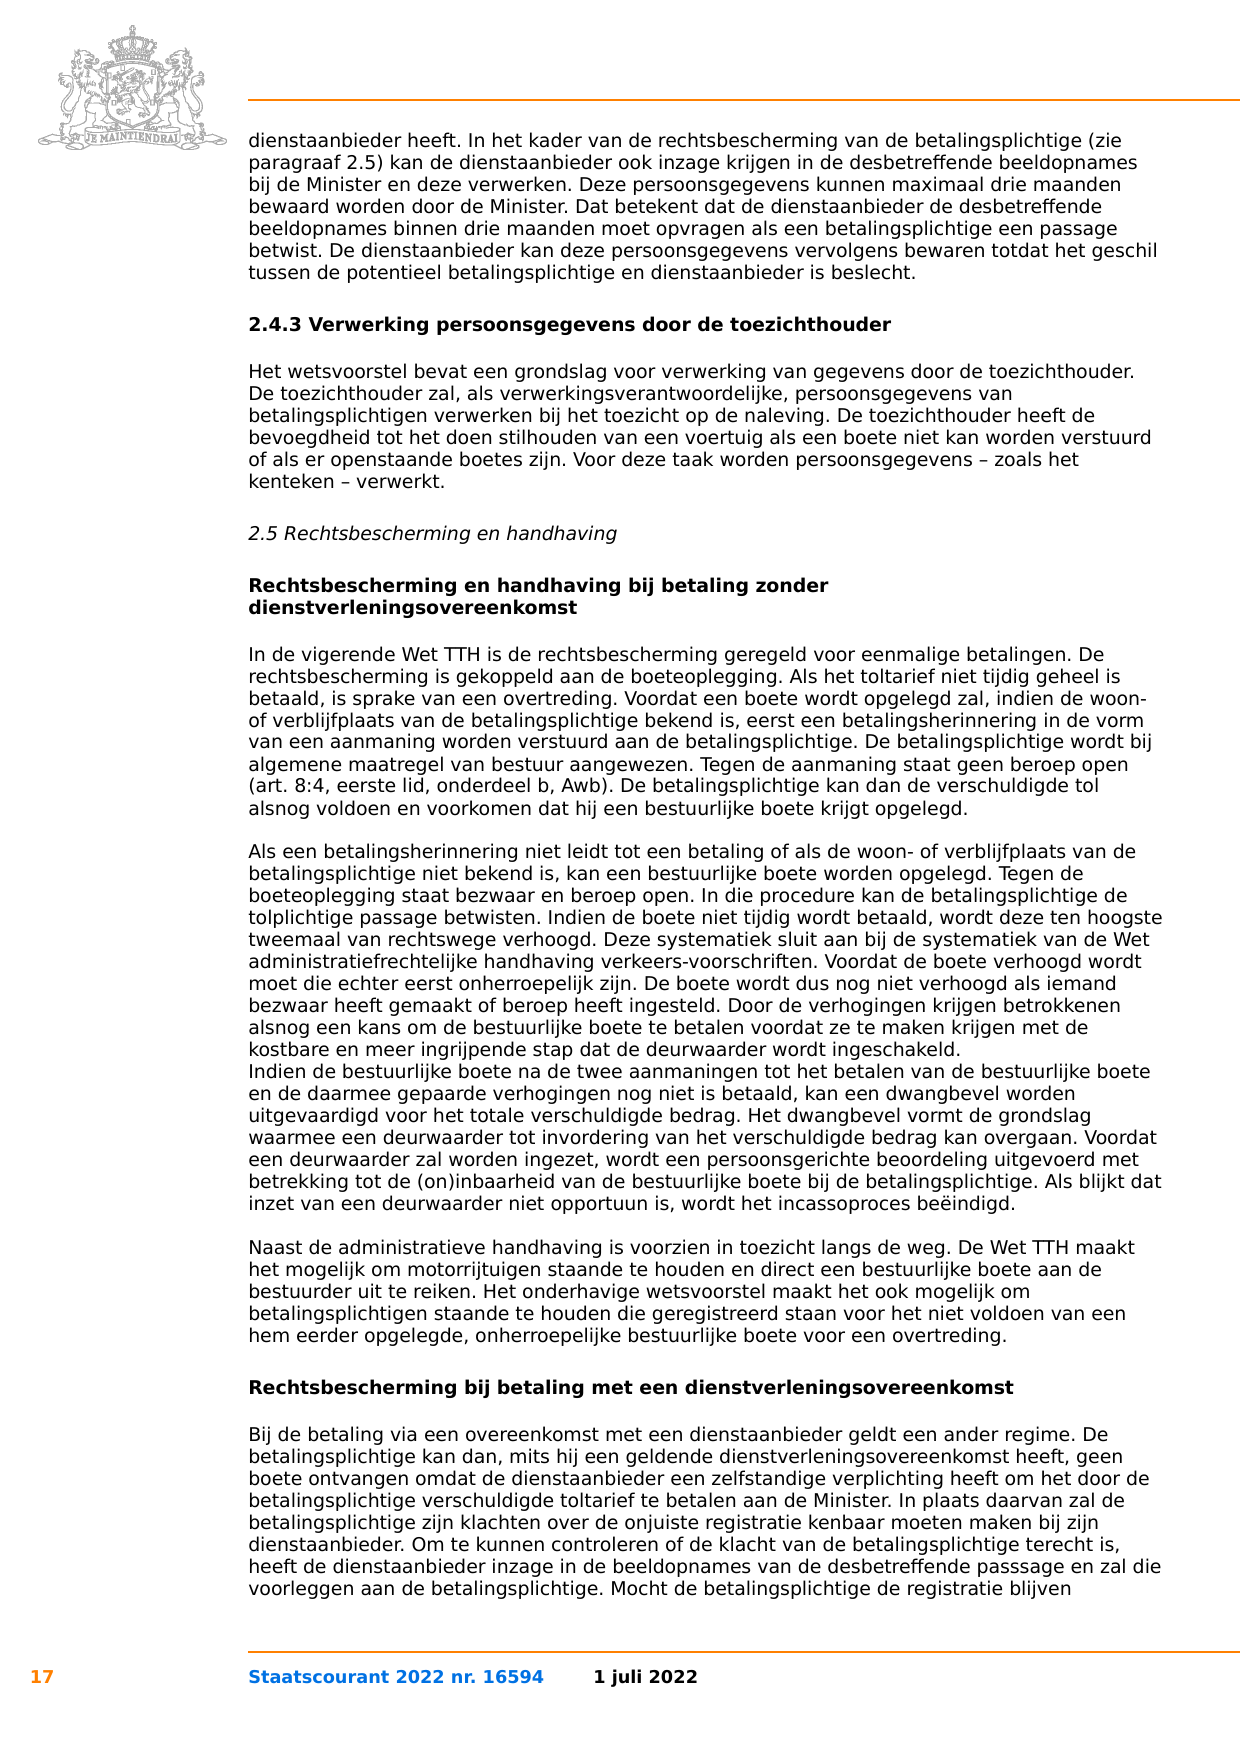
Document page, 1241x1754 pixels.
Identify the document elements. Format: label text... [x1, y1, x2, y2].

text Naast de administratieve handhaving is voorzien in toezicht langs de weg. De Wet TTH maakt het mogelijk om motorrijtuigen staande te houden en direct een bestuurlijke boete aan de bestuurder uit te reiken. Het onderhavige wetsvoorstel maakt het ook mogelijk om betalingsplichtigen staande te houden die geregistreerd staan voor het niet voldoen van een hem eerder opgelegde, onherroepelijke bestuurlijke boete voor een overtreding. [248, 1237, 1163, 1347]
text Bij de betaling via een overeenkomst met een dienstaanbieder geldt een ander regime. De betalingsplichtige kan dan, mits hij een geldende dienstverleningsovereenkomst heeft, geen boete ontvangen omdat de dienstaanbieder een zelfstandige verplichting heeft om het door de betalingsplichtige verschuldigde toltarief te betalen aan de Minister. In plaats daarvan zal de betalingsplichtige zijn klachten over de onjuiste registratie kenbaar moeten maken bij zijn dienstaanbieder. Om te kunnen controleren of de klacht van de betalingsplichtige terecht is, heeft de dienstaanbieder inzage in de beeldopnames van de desbetreffende passsage en zal die voorleggen aan de betalingsplichtige. Mocht de betalingsplichtige de registratie blijven [248, 1424, 1163, 1599]
picture [38, 25, 227, 150]
subtitle Rechtsbescherming en handhaving bij betaling zonder dienstverleningsovereenkomst [248, 574, 1163, 618]
subtitle Rechtsbescherming bij betaling met een dienstverleningsovereenkomst [248, 1377, 1163, 1399]
subtitle 2.4.3 Verwerking persoonsgegevens door de toezichthouder [248, 314, 1163, 336]
text Indien de bestuurlijke boete na de twee aanmaningen tot het betalen van de bestuurlijke boete en de daarmee gepaarde verhogingen nog niet is betaald, kan een dwangbevel worden uitgevaardigd voor het totale verschuldigde bedrag. Het dwangbevel vormt de grondslag waarmee een deurwaarder tot invordering van het verschuldigde bedrag kan overgaan. Voordat een deurwaarder zal worden ingezet, wordt een persoonsgerichte beoordeling uitgevoerd met betrekking tot de (on)inbaarheid van de bestuurlijke boete bij de betalingsplichtige. Als blijkt dat inzet van een deurwaarder niet opportuun is, wordt het incassoproces beëindigd. [248, 1061, 1163, 1215]
text Het wetsvoorstel bevat een grondslag voor verwerking van gegevens door de toezichthouder. De toezichthouder zal, als verwerkingsverantwoordelijke, persoonsgegevens van betalingsplichtigen verwerken bij het toezicht op de naleving. De toezichthouder heeft de bevoegdheid tot het doen stilhouden van een voertuig als een boete niet kan worden verstuurd of als er openstaande boetes zijn. Voor deze taak worden persoonsgegevens – zoals het kenteken – verwerkt. [248, 361, 1163, 493]
text dienstaanbieder heeft. In het kader van de rechtsbescherming van de betalingsplichtige (zie paragraaf 2.5) kan de dienstaanbieder ook inzage krijgen in de desbetreffende beeldopnames bij de Minister en deze verwerken. Deze persoonsgegevens kunnen maximaal drie maanden bewaard worden door de Minister. Dat betekent dat de dienstaanbieder de desbetreffende beeldopnames binnen drie maanden moet opvragen als een betalingsplichtige een passage betwist. De dienstaanbieder kan deze persoonsgegevens vervolgens bewaren totdat het geschil tussen de potentieel betalingsplichtige en dienstaanbieder is beslecht. [248, 130, 1163, 284]
text In de vigerende Wet TTH is de rechtsbescherming geregeld voor eenmalige betalingen. De rechtsbescherming is gekoppeld aan de boeteoplegging. Als het toltarief niet tijdig geheel is betaald, is sprake van een overtreding. Voordat een boete wordt opgelegd zal, indien de woon- of verblijfplaats van de betalingsplichtige bekend is, eerst een betalingsherinnering in de vorm van een aanmaning worden verstuurd aan de betalingsplichtige. De betalingsplichtige wordt bij algemene maatregel van bestuur aangewezen. Tegen de aanmaning staat geen beroep open (art. 8:4, eerste lid, onderdeel b, Awb). De betalingsplichtige kan dan de verschuldigde tol alsnog voldoen en voorkomen dat hij een bestuurlijke boete krijgt opgelegd. [248, 643, 1163, 819]
text Als een betalingsherinnering niet leidt tot een betaling of als de woon- of verblijfplaats van de betalingsplichtige niet bekend is, kan een bestuurlijke boete worden opgelegd. Tegen de boeteoplegging staat bezwaar en beroep open. In die procedure kan de betalingsplichtige de tolplichtige passage betwisten. Indien de boete niet tijdig wordt betaald, wordt deze ten hoogste tweemaal van rechtswege verhoogd. Deze systematiek sluit aan bij de systematiek van de Wet administratiefrechtelijke handhaving verkeers-voorschriften. Voordat de boete verhoogd wordt moet die echter eerst onherroepelijk zijn. De boete wordt dus nog niet verhoogd als iemand bezwaar heeft gemaakt of beroep heeft ingesteld. Door de verhogingen krijgen betrokkenen alsnog een kans om de bestuurlijke boete te betalen voordat ze te maken krijgen met de kostbare en meer ingrijpende stap dat de deurwaarder wordt ingeschakeld. [248, 841, 1163, 1061]
subtitle 2.5 Rechtsbescherming en handhaving [248, 523, 1163, 544]
